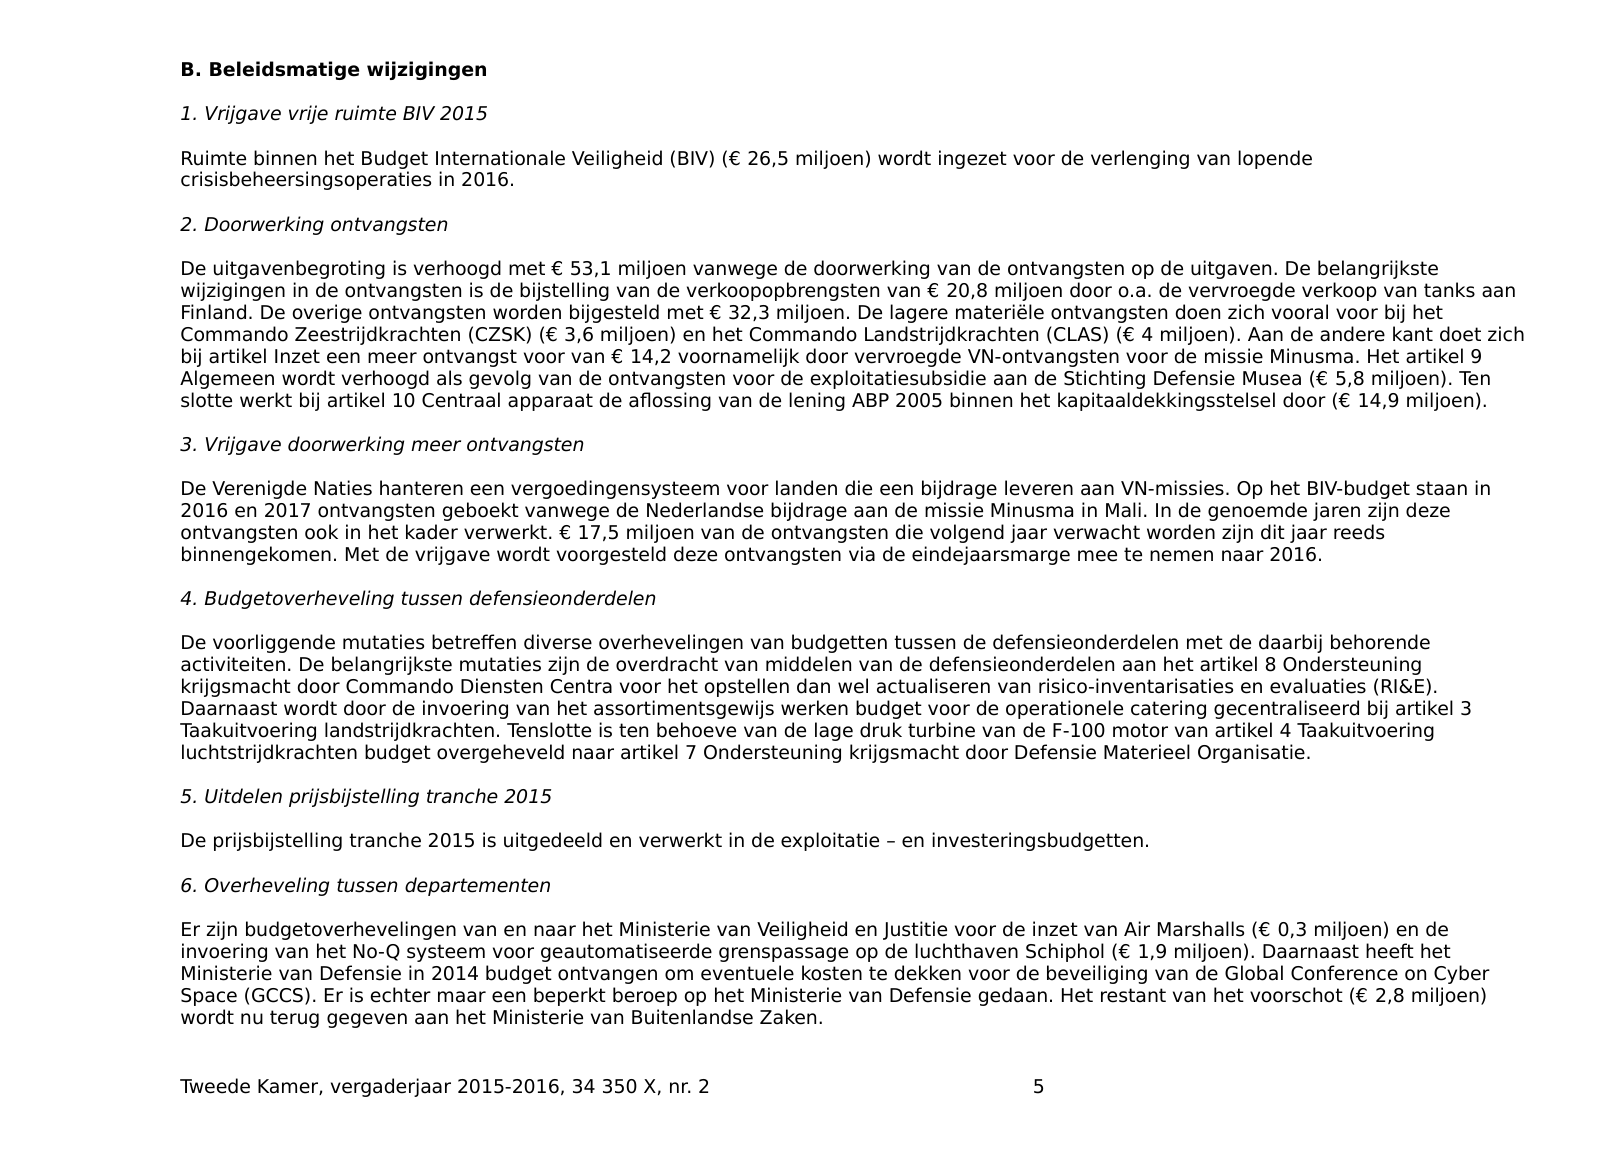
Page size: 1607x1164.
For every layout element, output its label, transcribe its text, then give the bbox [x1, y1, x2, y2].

subtitle 4. Budgetoverheveling tussen defensieonderdelen [180, 588, 1529, 610]
text Ruimte binnen het Budget Internationale Veiligheid (BIV) (€ 26,5 miljoen) wordt ingezet voor de verlenging van lopende crisisbeheersingsoperaties in 2016. [180, 147, 1529, 191]
text De voorliggende mutaties betreffen diverse overhevelingen van budgetten tussen de defensieonderdelen met de daarbij behorende activiteiten. De belangrijkste mutaties zijn de overdracht van middelen van de defensieonderdelen aan het artikel 8 Ondersteuning krijgsmacht door Commando Diensten Centra voor het opstellen dan wel actualiseren van risico-inventarisaties en evaluaties (RI&E). Daarnaast wordt door de invoering van het assortimentsgewijs werken budget voor de operationele catering gecentraliseerd bij artikel 3 Taakuitvoering landstrijdkrachten. Tenslotte is ten behoeve van de lage druk turbine van de F-100 motor van artikel 4 Taakuitvoering luchtstrijdkrachten budget overgeheveld naar artikel 7 Ondersteuning krijgsmacht door Defensie Materieel Organisatie. [180, 632, 1529, 764]
text De prijsbijstelling tranche 2015 is uitgedeeld en verwerkt in de exploitatie – en investeringsbudgetten. [180, 830, 1529, 852]
subtitle 1. Vrijgave vrije ruimte BIV 2015 [180, 103, 1529, 125]
text De uitgavenbegroting is verhoogd met € 53,1 miljoen vanwege de doorwerking van de ontvangsten op de uitgaven. De belangrijkste wijzigingen in de ontvangsten is de bijstelling van de verkoopopbrengsten van € 20,8 miljoen door o.a. de vervroegde verkoop van tanks aan Finland. De overige ontvangsten worden bijgesteld met € 32,3 miljoen. De lagere materiële ontvangsten doen zich vooral voor bij het Commando Zeestrijdkrachten (CZSK) (€ 3,6 miljoen) en het Commando Landstrijdkrachten (CLAS) (€ 4 miljoen). Aan de andere kant doet zich bij artikel Inzet een meer ontvangst voor van € 14,2 voornamelijk door vervroegde VN-ontvangsten voor de missie Minusma. Het artikel 9 Algemeen wordt verhoogd als gevolg van de ontvangsten voor de exploitatiesubsidie aan de Stichting Defensie Musea (€ 5,8 miljoen). Ten slotte werkt bij artikel 10 Centraal apparaat de aflossing van de lening ABP 2005 binnen het kapitaaldekkingsstelsel door (€ 14,9 miljoen). [180, 258, 1529, 412]
subtitle 2. Doorwerking ontvangsten [180, 213, 1529, 236]
subtitle 5. Uitdelen prijsbijstelling tranche 2015 [180, 786, 1529, 808]
subtitle B. Beleidsmatige wijzigingen [180, 59, 1529, 81]
text De Verenigde Naties hanteren een vergoedingensysteem voor landen die een bijdrage leveren aan VN-missies. Op het BIV-budget staan in 2016 en 2017 ontvangsten geboekt vanwege de Nederlandse bijdrage aan de missie Minusma in Mali. In de genoemde jaren zijn deze ontvangsten ook in het kader verwerkt. € 17,5 miljoen van de ontvangsten die volgend jaar verwacht worden zijn dit jaar reeds binnengekomen. Met de vrijgave wordt voorgesteld deze ontvangsten via de eindejaarsmarge mee te nemen naar 2016. [180, 478, 1529, 566]
subtitle 6. Overheveling tussen departementen [180, 874, 1529, 897]
text Er zijn budgetoverhevelingen van en naar het Ministerie van Veiligheid en Justitie voor de inzet van Air Marshalls (€ 0,3 miljoen) en de invoering van het No-Q systeem voor geautomatiseerde grenspassage op de luchthaven Schiphol (€ 1,9 miljoen). Daarnaast heeft het Ministerie van Defensie in 2014 budget ontvangen om eventuele kosten te dekken voor de beveiliging van de Global Conference on Cyber Space (GCCS). Er is echter maar een beperkt beroep op het Ministerie van Defensie gedaan. Het restant van het voorschot (€ 2,8 miljoen) wordt nu terug gegeven aan het Ministerie van Buitenlandse Zaken. [180, 919, 1529, 1029]
subtitle 3. Vrijgave doorwerking meer ontvangsten [180, 434, 1529, 456]
